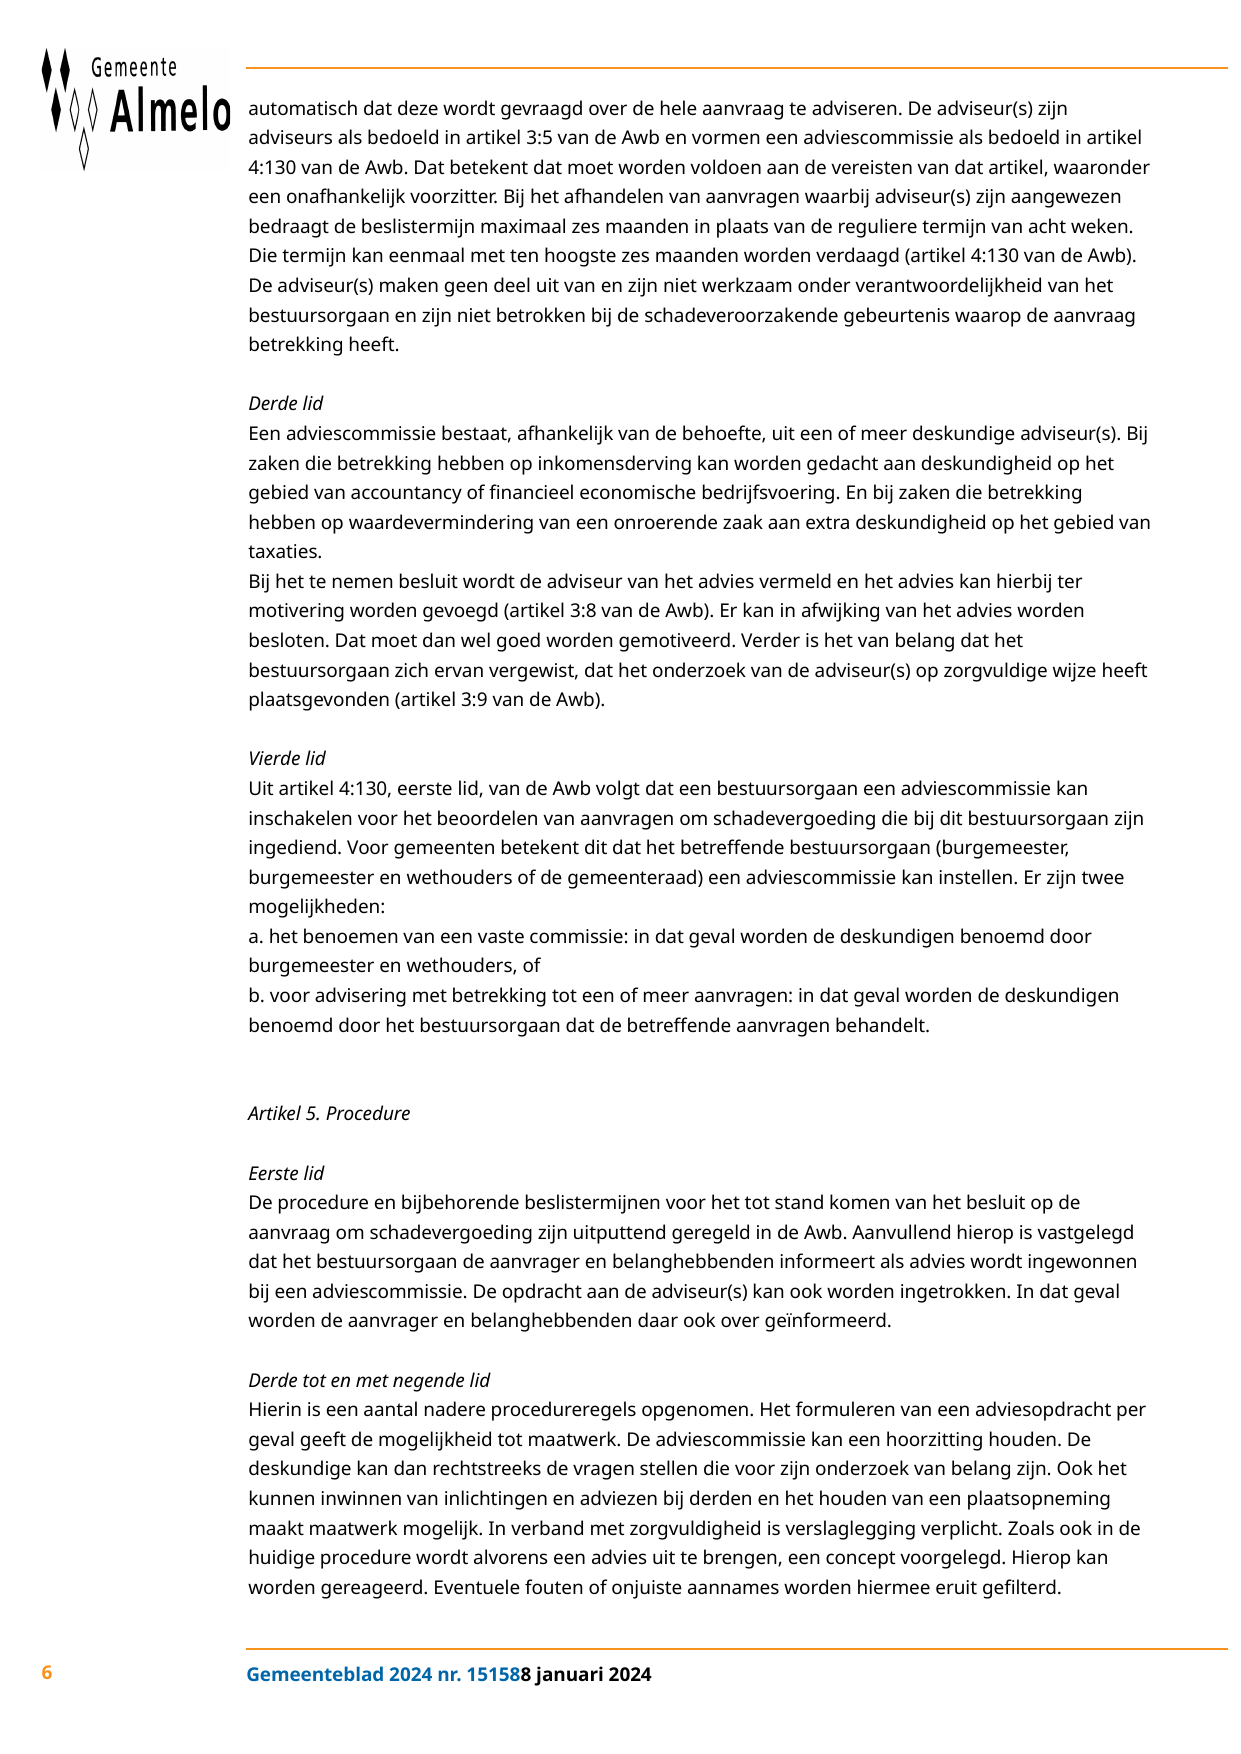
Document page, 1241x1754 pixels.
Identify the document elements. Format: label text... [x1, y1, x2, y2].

text Derde tot en met negende lid [248, 1367, 1152, 1393]
text a. het benoemen van een vaste commissie: in dat geval worden de deskundigen benoemd door burgemeester en wethouders, of [248, 923, 1152, 978]
text kunnen inwinnen van inlichtingen en adviezen bij derden en het houden van een plaatsopneming [248, 1485, 1152, 1511]
text Bij het te nemen besluit wordt de adviseur van het advies vermeld en het advies kan hierbij ter motivering worden gevoegd (artikel 3:8 van de Awb). Er kan in afwijking van het advies worden besloten. Dat moet dan wel goed worden gemotiveerd. Verder is het van belang dat het bestuursorgaan zich ervan vergewist, dat het onderzoek van de adviseur(s) op zorgvuldige wijze heeft plaatsgevonden (artikel 3:9 van de Awb). [248, 568, 1152, 712]
picture [41, 47, 231, 172]
text deskundige kan dan rechtstreeks de vragen stellen die voor zijn onderzoek van belang zijn. Ook het [248, 1456, 1152, 1481]
text automatisch dat deze wordt gevraagd over de hele aanvraag te adviseren. De adviseur(s) zijn adviseurs als bedoeld in artikel 3:5 van de Awb en vormen een adviescommissie als bedoeld in artikel 4:130 van de Awb. Dat betekent dat moet worden voldoen aan de vereisten van dat artikel, waaronder een onafhankelijk voorzitter. Bij het afhandelen van aanvragen waarbij adviseur(s) zijn aangewezen bedraagt de beslistermijn maximaal zes maanden in plaats van de reguliere termijn van acht weken. Die termijn kan eenmaal met ten hoogste zes maanden worden verdaagd (artikel 4:130 van de Awb). De adviseur(s) maken geen deel uit van en zijn niet werkzaam onder verantwoordelijkheid van het bestuursorgaan en zijn niet betrokken bij de schadeveroorzakende gebeurtenis waarop de aanvraag betrekking heeft. [248, 95, 1152, 357]
text Derde lid [248, 391, 1152, 416]
text Hierin is een aantal nadere procedureregels opgenomen. Het formuleren van een adviesopdracht per geval geeft de mogelijkheid tot maatwerk. De adviescommissie kan een hoorzitting houden. De [248, 1396, 1152, 1452]
text Vierde lid [248, 746, 1152, 771]
text Eerste lid [248, 1160, 1152, 1186]
text Artikel 5. Procedure [248, 1101, 1152, 1126]
text Een adviescommissie bestaat, afhankelijk van de behoefte, uit een of meer deskundige adviseur(s). Bij zaken die betrekking hebben op inkomensderving kan worden gedacht aan deskundigheid op het gebied van accountancy of financieel economische bedrijfsvoering. En bij zaken die betrekking hebben op waardevermindering van een onroerende zaak aan extra deskundigheid op het gebied van taxaties. [248, 420, 1152, 564]
text maakt maatwerk mogelijk. In verband met zorgvuldigheid is verslaglegging verplicht. Zoals ook in de huidige procedure wordt alvorens een advies uit te brengen, een concept voorgelegd. Hierop kan worden gereageerd. Eventuele fouten of onjuiste aannames worden hiermee eruit gefilterd. [248, 1515, 1152, 1600]
text b. voor advisering met betrekking tot een of meer aanvragen: in dat geval worden de deskundigen benoemd door het bestuursorgaan dat de betreffende aanvragen behandelt. [248, 982, 1152, 1038]
text Uit artikel 4:130, eerste lid, van de Awb volgt dat een bestuursorgaan een adviescommissie kan inschakelen voor het beoordelen van aanvragen om schadevergoeding die bij dit bestuursorgaan zijn ingediend. Voor gemeenten betekent dit dat het betreffende bestuursorgaan (burgemeester, burgemeester en wethouders of de gemeenteraad) een adviescommissie kan instellen. Er zijn twee mogelijkheden: [248, 775, 1152, 919]
text De procedure en bijbehorende beslistermijnen voor het tot stand komen van het besluit op de aanvraag om schadevergoeding zijn uitputtend geregeld in de Awb. Aanvullend hierop is vastgelegd dat het bestuursorgaan de aanvrager en belanghebbenden informeert als advies wordt ingewonnen bij een adviescommissie. De opdracht aan de adviseur(s) kan ook worden ingetrokken. In dat geval worden de aanvrager en belanghebbenden daar ook over geïnformeerd. [248, 1189, 1152, 1333]
